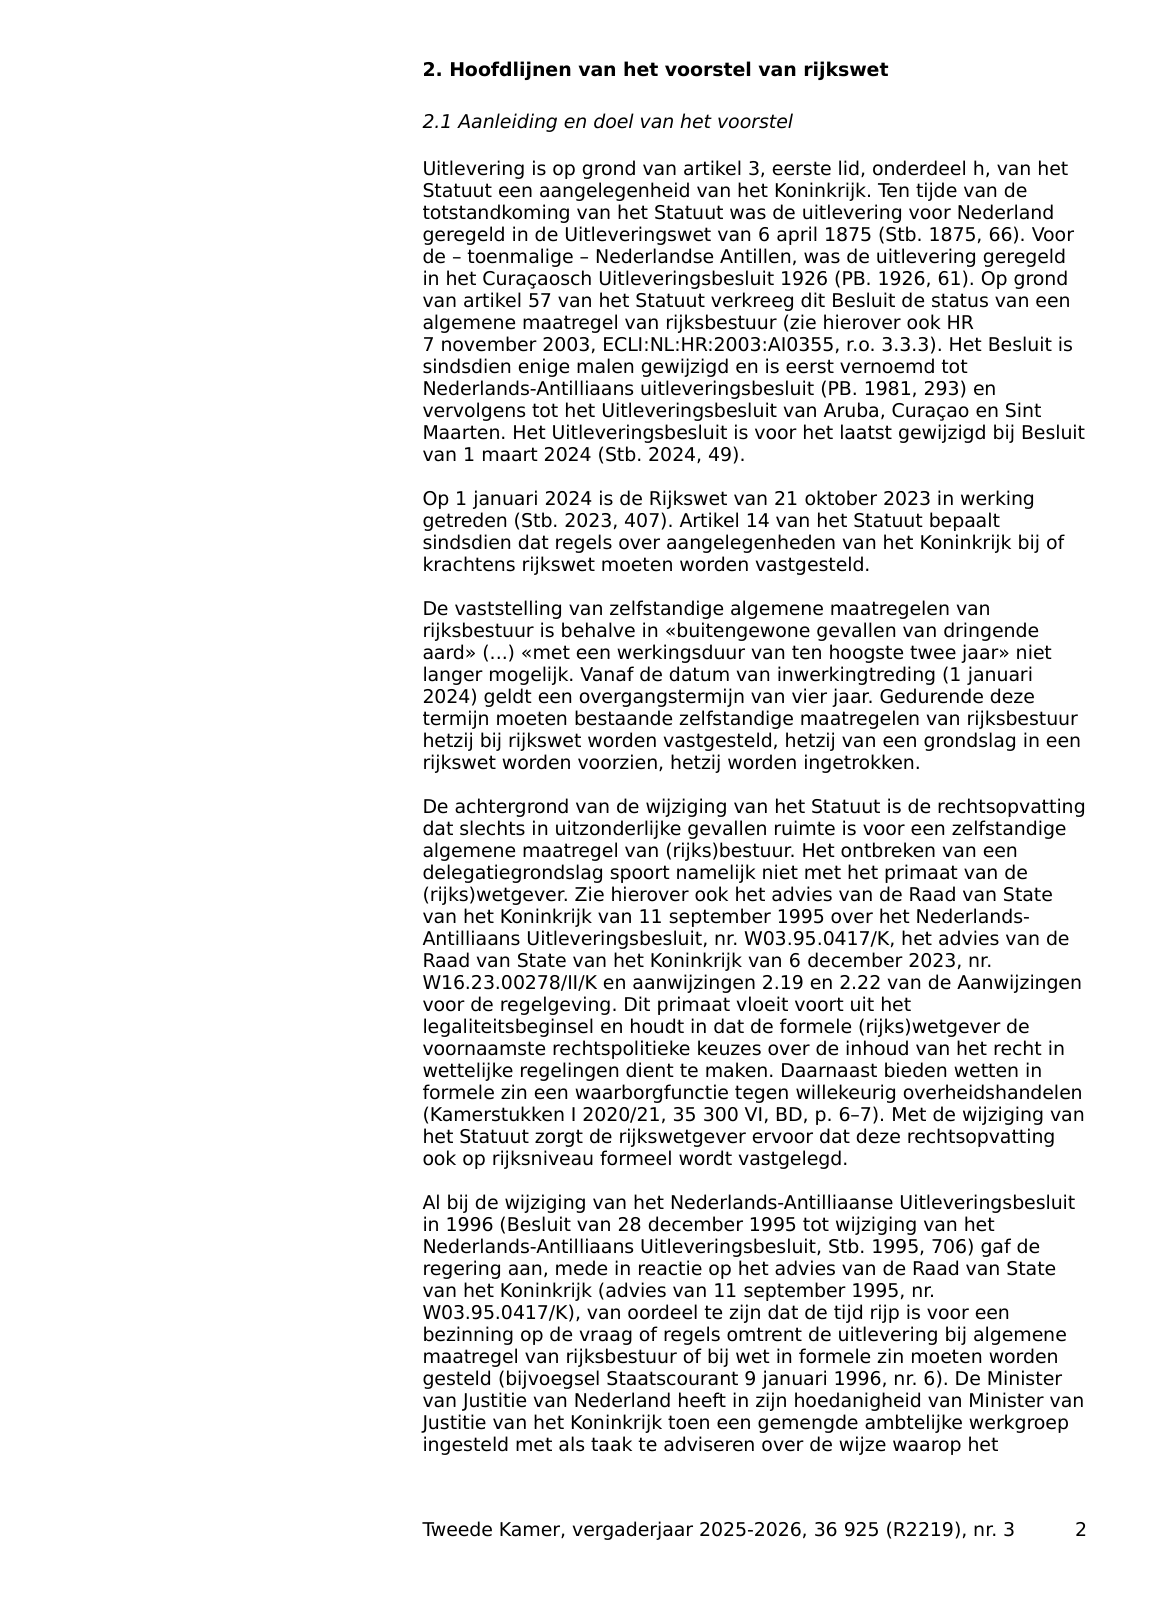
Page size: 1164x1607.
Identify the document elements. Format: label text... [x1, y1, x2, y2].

text Uitlevering is op grond van artikel 3, eerste lid, onderdeel h, van het Statuut een aangelegenheid van het Koninkrijk. Ten tijde van de totstandkoming van het Statuut was de uitlevering voor Nederland geregeld in de Uitleveringswet van 6 april 1875 (Stb. 1875, 66). Voor de – toenmalige – Nederlandse Antillen, was de uitlevering geregeld in het Curaçaosch Uitleveringsbesluit 1926 (PB. 1926, 61). Op grond van artikel 57 van het Statuut verkreeg dit Besluit de status van een algemene maatregel van rijksbestuur (zie hierover ook HR 7 november 2003, ECLI:NL:HR:2003:AI0355, r.o. 3.3.3). Het Besluit is sindsdien enige malen gewijzigd en is eerst vernoemd tot Nederlands-Antilliaans uitleveringsbesluit (PB. 1981, 293) en vervolgens tot het Uitleveringsbesluit van Aruba, Curaçao en Sint Maarten. Het Uitleveringsbesluit is voor het laatst gewijzigd bij Besluit van 1 maart 2024 (Stb. 2024, 49). [422, 158, 1087, 466]
subtitle 2.1 Aanleiding en doel van het voorstel [422, 111, 1087, 133]
subtitle 2. Hoofdlijnen van het voorstel van rijkswet [422, 59, 1087, 81]
text Op 1 januari 2024 is de Rijkswet van 21 oktober 2023 in werking getreden (Stb. 2023, 407). Artikel 14 van het Statuut bepaalt sindsdien dat regels over aangelegenheden van het Koninkrijk bij of krachtens rijkswet moeten worden vastgesteld. [422, 488, 1087, 576]
text De vaststelling van zelfstandige algemene maatregelen van rijksbestuur is behalve in «buitengewone gevallen van dringende aard» (...) «met een werkingsduur van ten hoogste twee jaar» niet langer mogelijk. Vanaf de datum van inwerkingtreding (1 januari 2024) geldt een overgangstermijn van vier jaar. Gedurende deze termijn moeten bestaande zelfstandige maatregelen van rijksbestuur hetzij bij rijkswet worden vastgesteld, hetzij van een grondslag in een rijkswet worden voorzien, hetzij worden ingetrokken. [422, 598, 1087, 774]
text Al bij de wijziging van het Nederlands-Antilliaanse Uitleveringsbesluit in 1996 (Besluit van 28 december 1995 tot wijziging van het Nederlands-Antilliaans Uitleveringsbesluit, Stb. 1995, 706) gaf de regering aan, mede in reactie op het advies van de Raad van State van het Koninkrijk (advies van 11 september 1995, nr. W03.95.0417/K), van oordeel te zijn dat de tijd rijp is voor een bezinning op de vraag of regels omtrent de uitlevering bij algemene maatregel van rijksbestuur of bij wet in formele zin moeten worden gesteld (bijvoegsel Staatscourant 9 januari 1996, nr. 6). De Minister van Justitie van Nederland heeft in zijn hoedanigheid van Minister van Justitie van het Koninkrijk toen een gemengde ambtelijke werkgroep ingesteld met als taak te adviseren over de wijze waarop het [422, 1192, 1087, 1456]
text De achtergrond van de wijziging van het Statuut is de rechtsopvatting dat slechts in uitzonderlijke gevallen ruimte is voor een zelfstandige algemene maatregel van (rijks)bestuur. Het ontbreken van een delegatiegrondslag spoort namelijk niet met het primaat van de (rijks)wetgever. Zie hierover ook het advies van de Raad van State van het Koninkrijk van 11 september 1995 over het Nederlands-Antilliaans Uitleveringsbesluit, nr. W03.95.0417/K, het advies van de Raad van State van het Koninkrijk van 6 december 2023, nr. W16.23.00278/II/K en aanwijzingen 2.19 en 2.22 van de Aanwijzingen voor de regelgeving. Dit primaat vloeit voort uit het legaliteitsbeginsel en houdt in dat de formele (rijks)wetgever de voornaamste rechtspolitieke keuzes over de inhoud van het recht in wettelijke regelingen dient te maken. Daarnaast bieden wetten in formele zin een waarborgfunctie tegen willekeurig overheidshandelen (Kamerstukken I 2020/21, 35 300 VI, BD, p. 6–7). Met de wijziging van het Statuut zorgt de rijkswetgever ervoor dat deze rechtsopvatting ook op rijksniveau formeel wordt vastgelegd. [422, 796, 1087, 1170]
